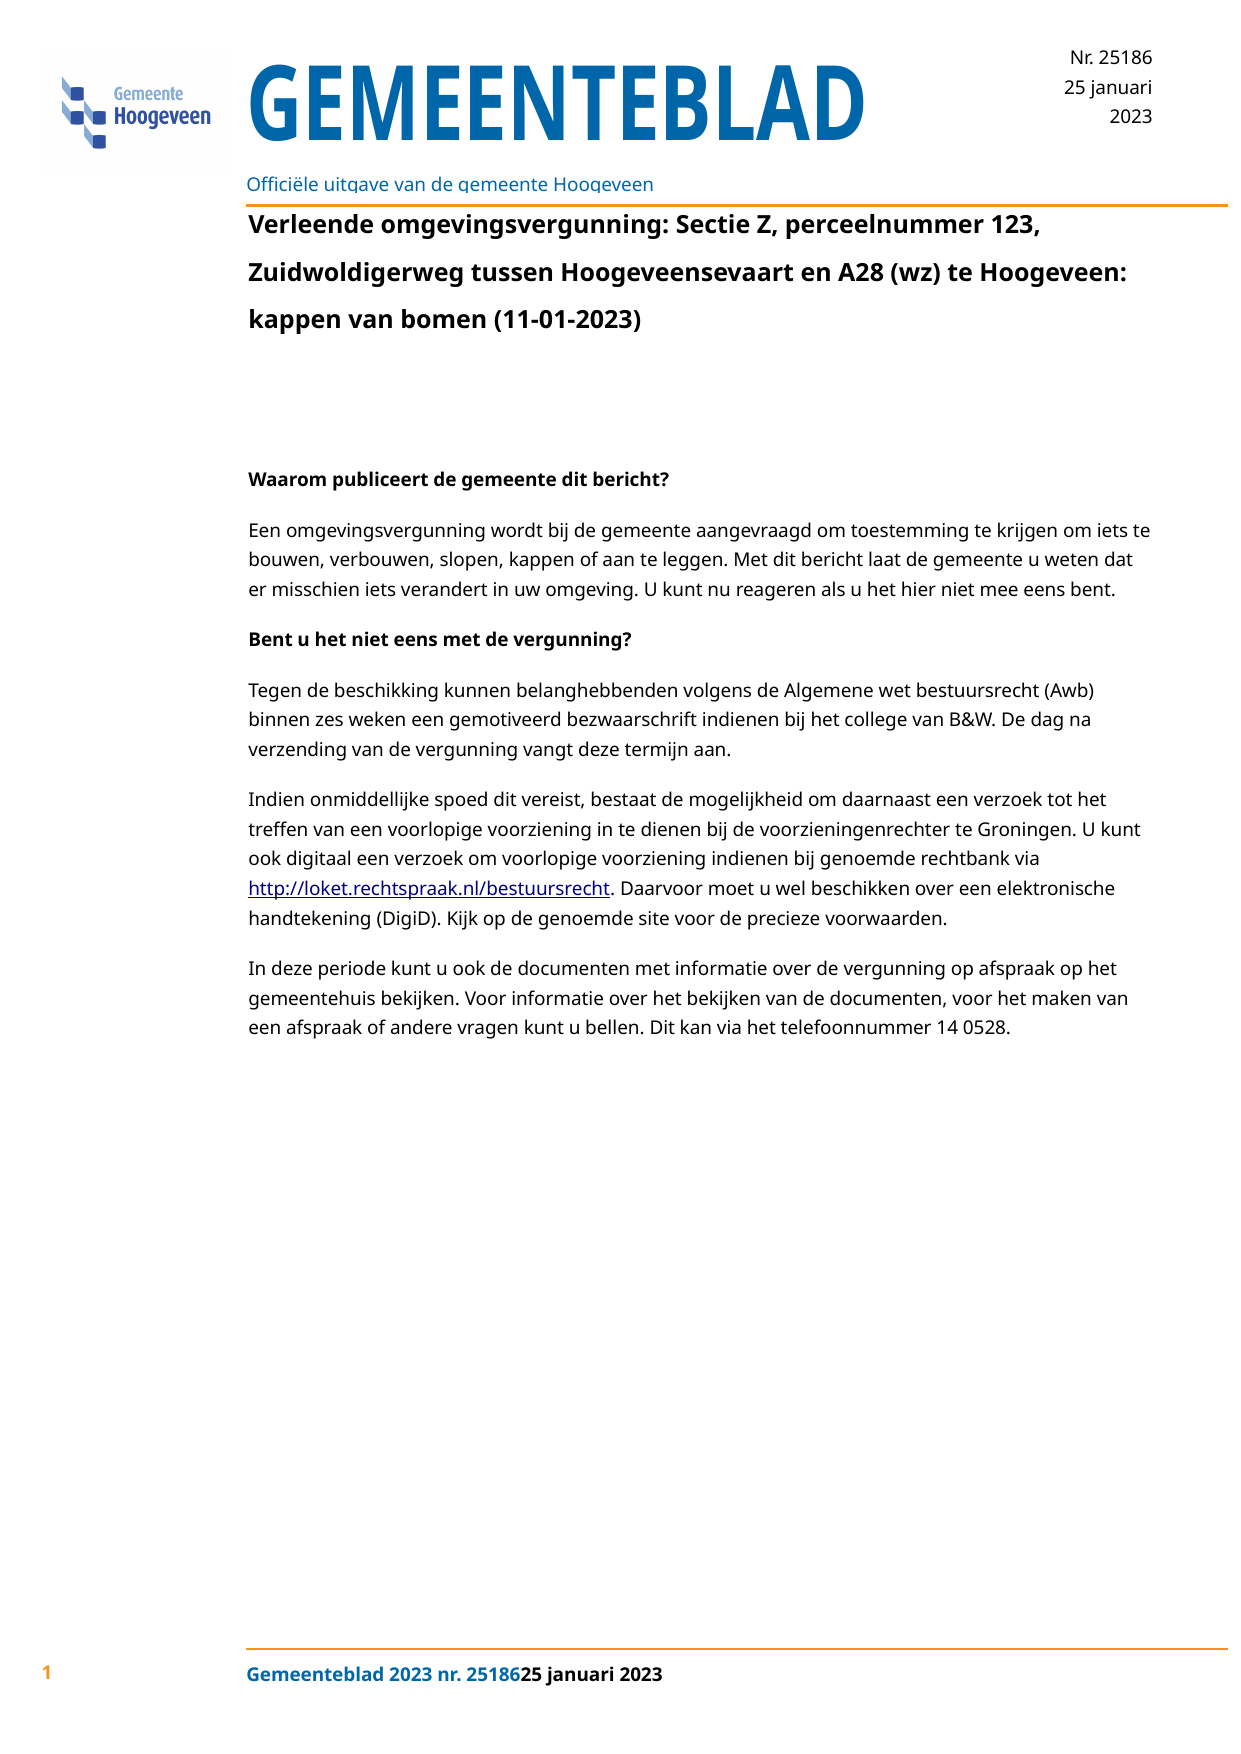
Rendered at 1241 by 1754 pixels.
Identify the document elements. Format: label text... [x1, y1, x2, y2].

text Waarom publiceert de gemeente dit bericht? [248, 466, 1152, 492]
text Bent u het niet eens met de vergunning? [248, 626, 1152, 652]
text Tegen de beschikking kunnen belanghebbenden volgens de Algemene wet bestuursrecht (Awb) binnen zes weken een gemotiveerd bezwaarschrift indienen bij het college van B&W. De dag na verzending van de vergunning vangt deze termijn aan. [248, 677, 1152, 762]
text Indien onmiddellijke spoed dit vereist, bestaat de mogelijkheid om daarnaast een verzoek tot het treffen van een voorlopige voorziening in te dienen bij de voorzieningenrechter te Groningen. U kunt ook digitaal een verzoek om voorlopige voorziening indienen bij genoemde rechtbank via http://loket.rechtspraak.nl/bestuursrecht. Daarvoor moet u wel beschikken over een elektronische handtekening (DigiD). Kijk op de genoemde site voor de precieze voorwaarden. [248, 786, 1152, 930]
text Verleende omgevingsvergunning: Sectie Z, perceelnummer 123, Zuidwoldigerweg tussen Hoogeveensevaart en A28 (wz) te Hoogeveen: kappen van bomen (11-01-2023) [248, 207, 1152, 336]
picture [41, 47, 231, 172]
text In deze periode kunt u ook de documenten met informatie over de vergunning op afspraak op het gemeentehuis bekijken. Voor informatie over het bekijken van de documenten, voor het maken van een afspraak of andere vragen kunt u bellen. Dit kan via het telefoonnummer 14 0528. [248, 955, 1152, 1040]
text Een omgevingsvergunning wordt bij de gemeente aangevraagd om toestemming te krijgen om iets te bouwen, verbouwen, slopen, kappen of aan te leggen. Met dit bericht laat de gemeente u weten dat er misschien iets verandert in uw omgeving. U kunt nu reageren als u het hier niet mee eens bent. [248, 517, 1152, 602]
